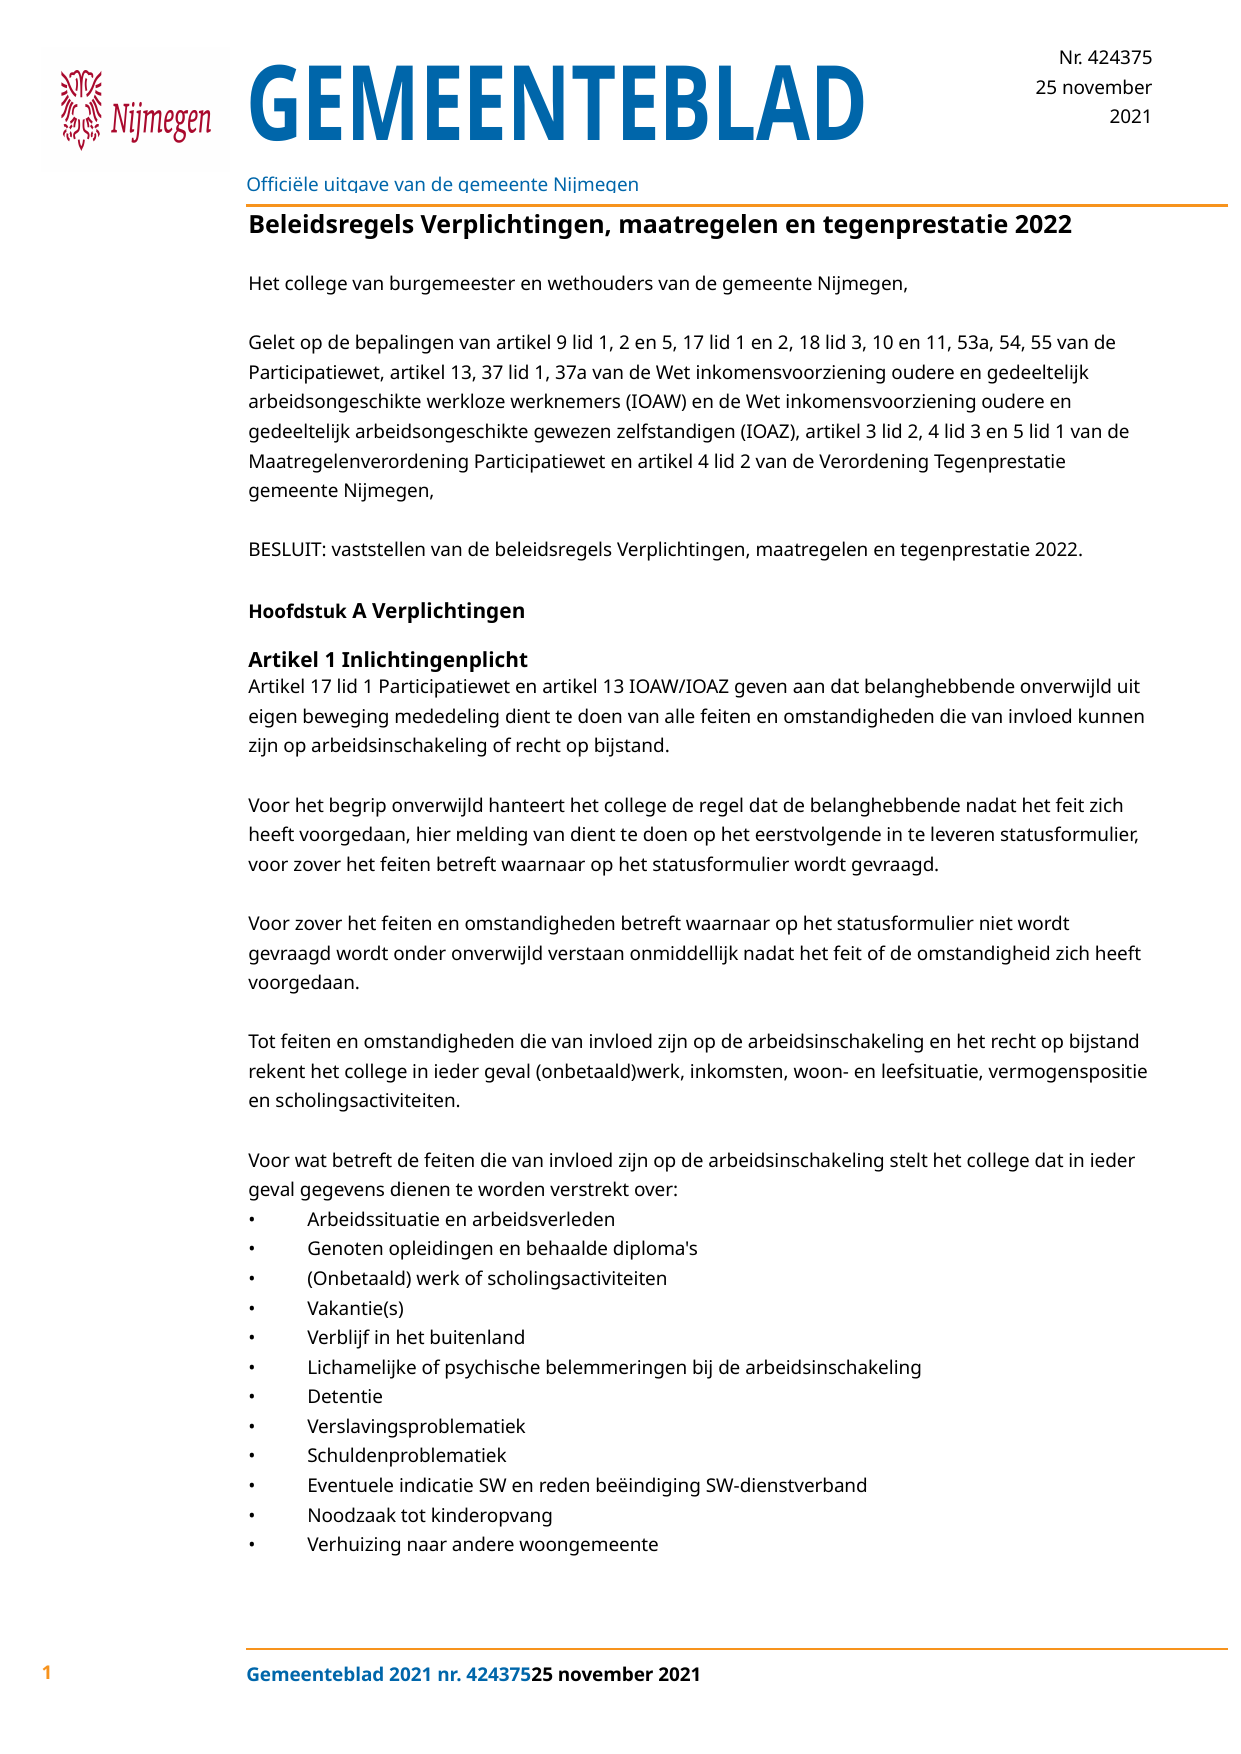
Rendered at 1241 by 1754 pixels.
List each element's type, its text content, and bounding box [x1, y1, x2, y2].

text Artikel 1 Inlichtingenplicht [248, 645, 1152, 673]
text Gelet op de bepalingen van artikel 9 lid 1, 2 en 5, 17 lid 1 en 2, 18 lid 3, 10 en 11, 53a, 54, 55 van de Participatiewet, artikel 13, 37 lid 1, 37a van de Wet inkomensvoorziening oudere en gedeeltelijk arbeidsongeschikte werkloze werknemers (IOAW) en de Wet inkomensvoorziening oudere en gedeeltelijk arbeidsongeschikte gewezen zelfstandigen (IOAZ), artikel 3 lid 2, 4 lid 3 en 5 lid 1 van de Maatregelenverordening Participatiewet en artikel 4 lid 2 van de Verordening Tegenprestatie gemeente Nijmegen, [248, 329, 1152, 503]
list Detentie [248, 1383, 1152, 1409]
text Voor wat betreft de feiten die van invloed zijn op de arbeidsinschakeling stelt het college dat in ieder geval gegevens dienen te worden verstrekt over: [248, 1147, 1152, 1202]
list (Onbetaald) werk of scholingsactiviteiten [248, 1265, 1152, 1291]
text Het college van burgemeester en wethouders van de gemeente Nijmegen, [248, 270, 1152, 296]
list Verblijf in het buitenland [248, 1324, 1152, 1350]
text Hoofdstuk A Verplichtingen [248, 596, 1152, 624]
list Eventuele indicatie SW en reden beëindiging SW-dienstverband [248, 1472, 1152, 1498]
list Lichamelijke of psychische belemmeringen bij de arbeidsinschakeling [248, 1354, 1152, 1379]
text Voor het begrip onverwijld hanteert het college de regel dat de belanghebbende nadat het feit zich heeft voorgedaan, hier melding van dient te doen op het eerstvolgende in te leveren statusformulier, voor zover het feiten betreft waarnaar op het statusformulier wordt gevraagd. [248, 792, 1152, 877]
text BESLUIT: vaststellen van de beleidsregels Verplichtingen, maatregelen en tegenprestatie 2022. [248, 537, 1152, 562]
list Vakantie(s) [248, 1295, 1152, 1320]
list Genoten opleidingen en behaalde diploma's [248, 1236, 1152, 1261]
list Verslavingsproblematiek [248, 1413, 1152, 1439]
list Verhuizing naar andere woongemeente [248, 1531, 1152, 1557]
list Noodzaak tot kinderopvang [248, 1502, 1152, 1527]
text Voor zover het feiten en omstandigheden betreft waarnaar op het statusformulier niet wordt gevraagd wordt onder onverwijld verstaan onmiddellijk nadat het feit of de omstandigheid zich heeft voorgedaan. [248, 910, 1152, 995]
text Beleidsregels Verplichtingen, maatregelen en tegenprestatie 2022 [248, 207, 1152, 241]
list Schuldenproblematiek [248, 1443, 1152, 1468]
text Artikel 17 lid 1 Participatiewet en artikel 13 IOAW/IOAZ geven aan dat belanghebbende onverwijld uit eigen beweging mededeling dient te doen van alle feiten en omstandigheden die van invloed kunnen zijn op arbeidsinschakeling of recht op bijstand. [248, 673, 1152, 758]
list Arbeidssituatie en arbeidsverleden [248, 1206, 1152, 1232]
text Tot feiten en omstandigheden die van invloed zijn op de arbeidsinschakeling en het recht op bijstand rekent het college in ieder geval (onbetaald)werk, inkomsten, woon- en leefsituatie, vermogenspositie en scholingsactiviteiten. [248, 1028, 1152, 1113]
picture [41, 47, 231, 172]
